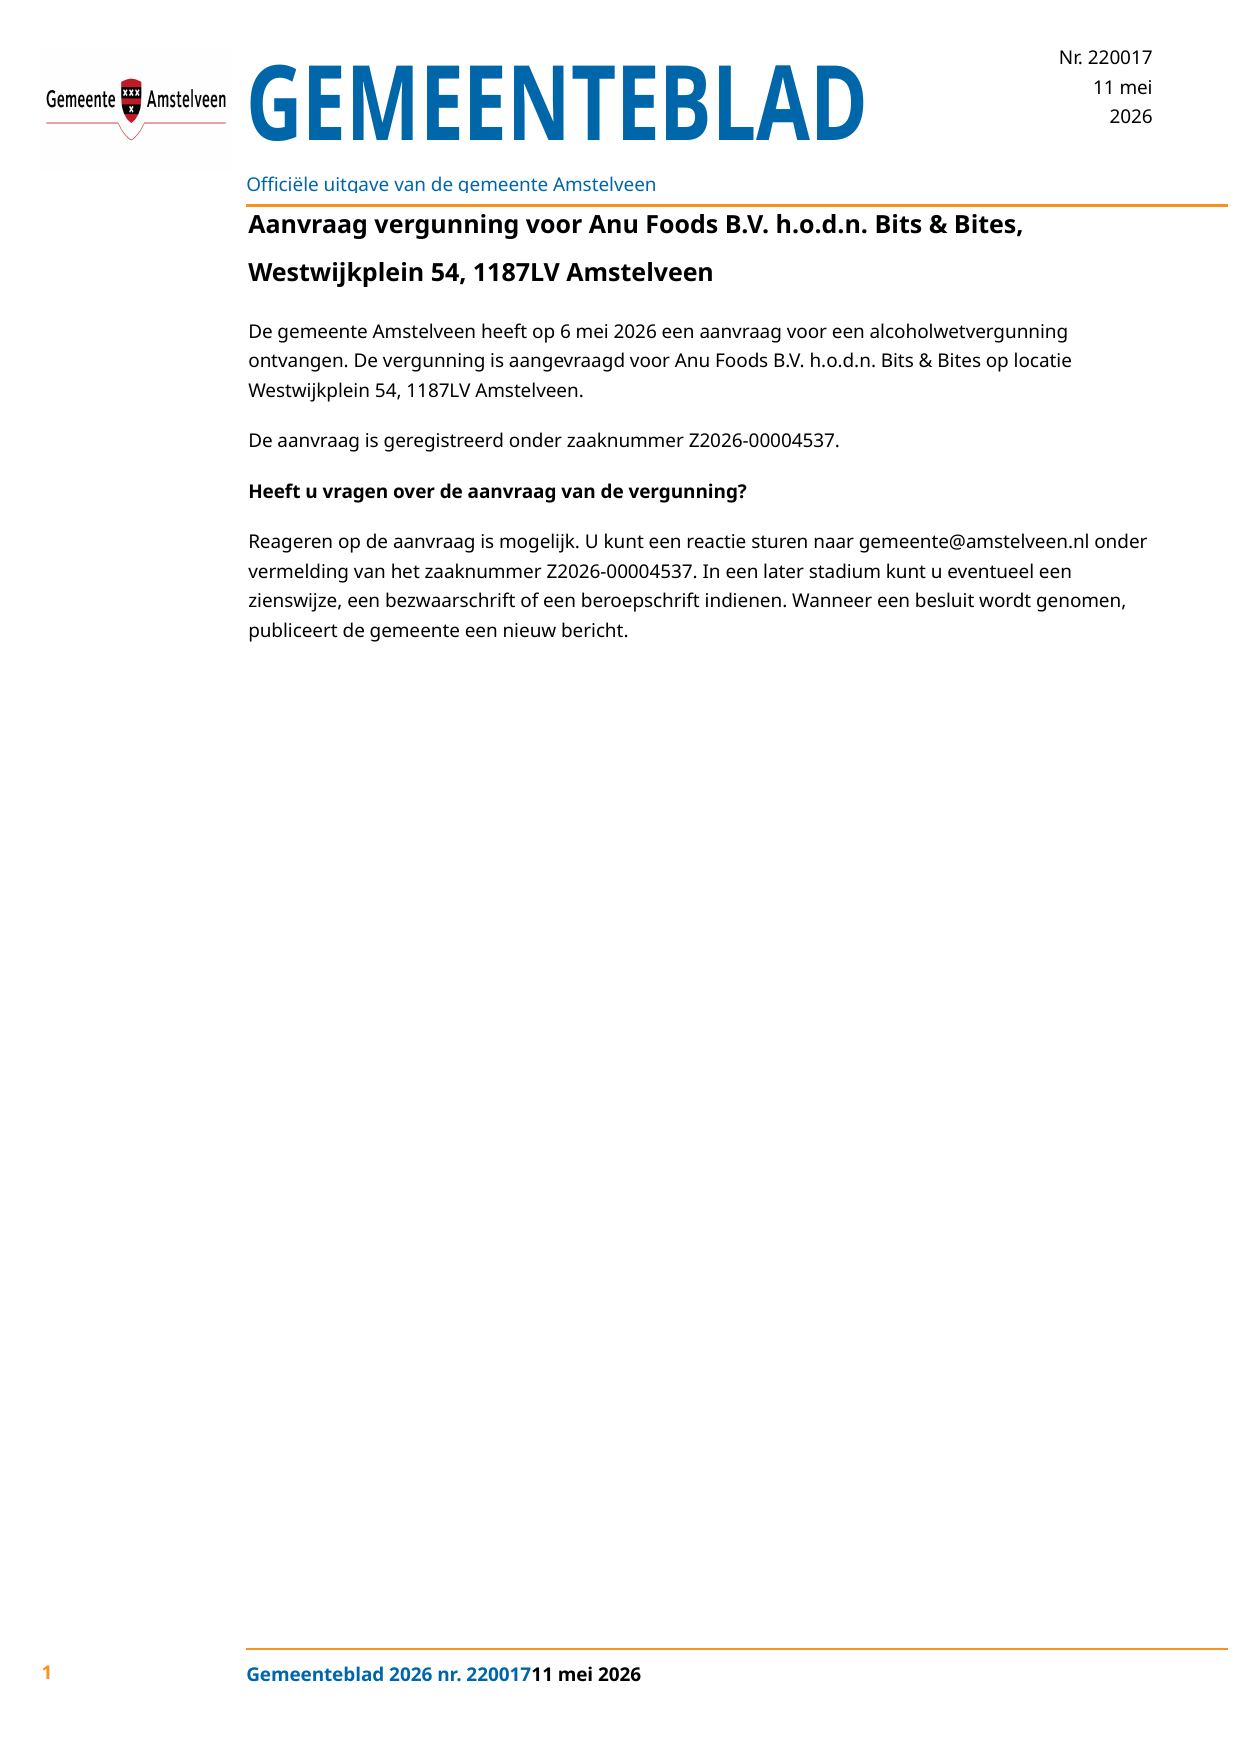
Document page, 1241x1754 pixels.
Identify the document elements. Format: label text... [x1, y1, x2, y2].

text De aanvraag is geregistreerd onder zaaknummer Z2026-00004537. [248, 427, 1152, 453]
text Heeft u vragen over de aanvraag van de vergunning? [248, 478, 1152, 504]
picture [41, 47, 231, 172]
text De gemeente Amstelveen heeft op 6 mei 2026 een aanvraag voor een alcoholwetvergunning ontvangen. De vergunning is aangevraagd voor Anu Foods B.V. h.o.d.n. Bits & Bites op locatie Westwijkplein 54, 1187LV Amstelveen. [248, 318, 1152, 403]
text Aanvraag vergunning voor Anu Foods B.V. h.o.d.n. Bits & Bites, Westwijkplein 54, 1187LV Amstelveen [248, 207, 1152, 288]
text Reageren op de aanvraag is mogelijk. U kunt een reactie sturen naar gemeente@amstelveen.nl onder vermelding van het zaaknummer Z2026-00004537. In een later stadium kunt u eventueel een zienswijze, een bezwaarschrift of een beroepschrift indienen. Wanneer een besluit wordt genomen, publiceert de gemeente een nieuw bericht. [248, 528, 1152, 643]
